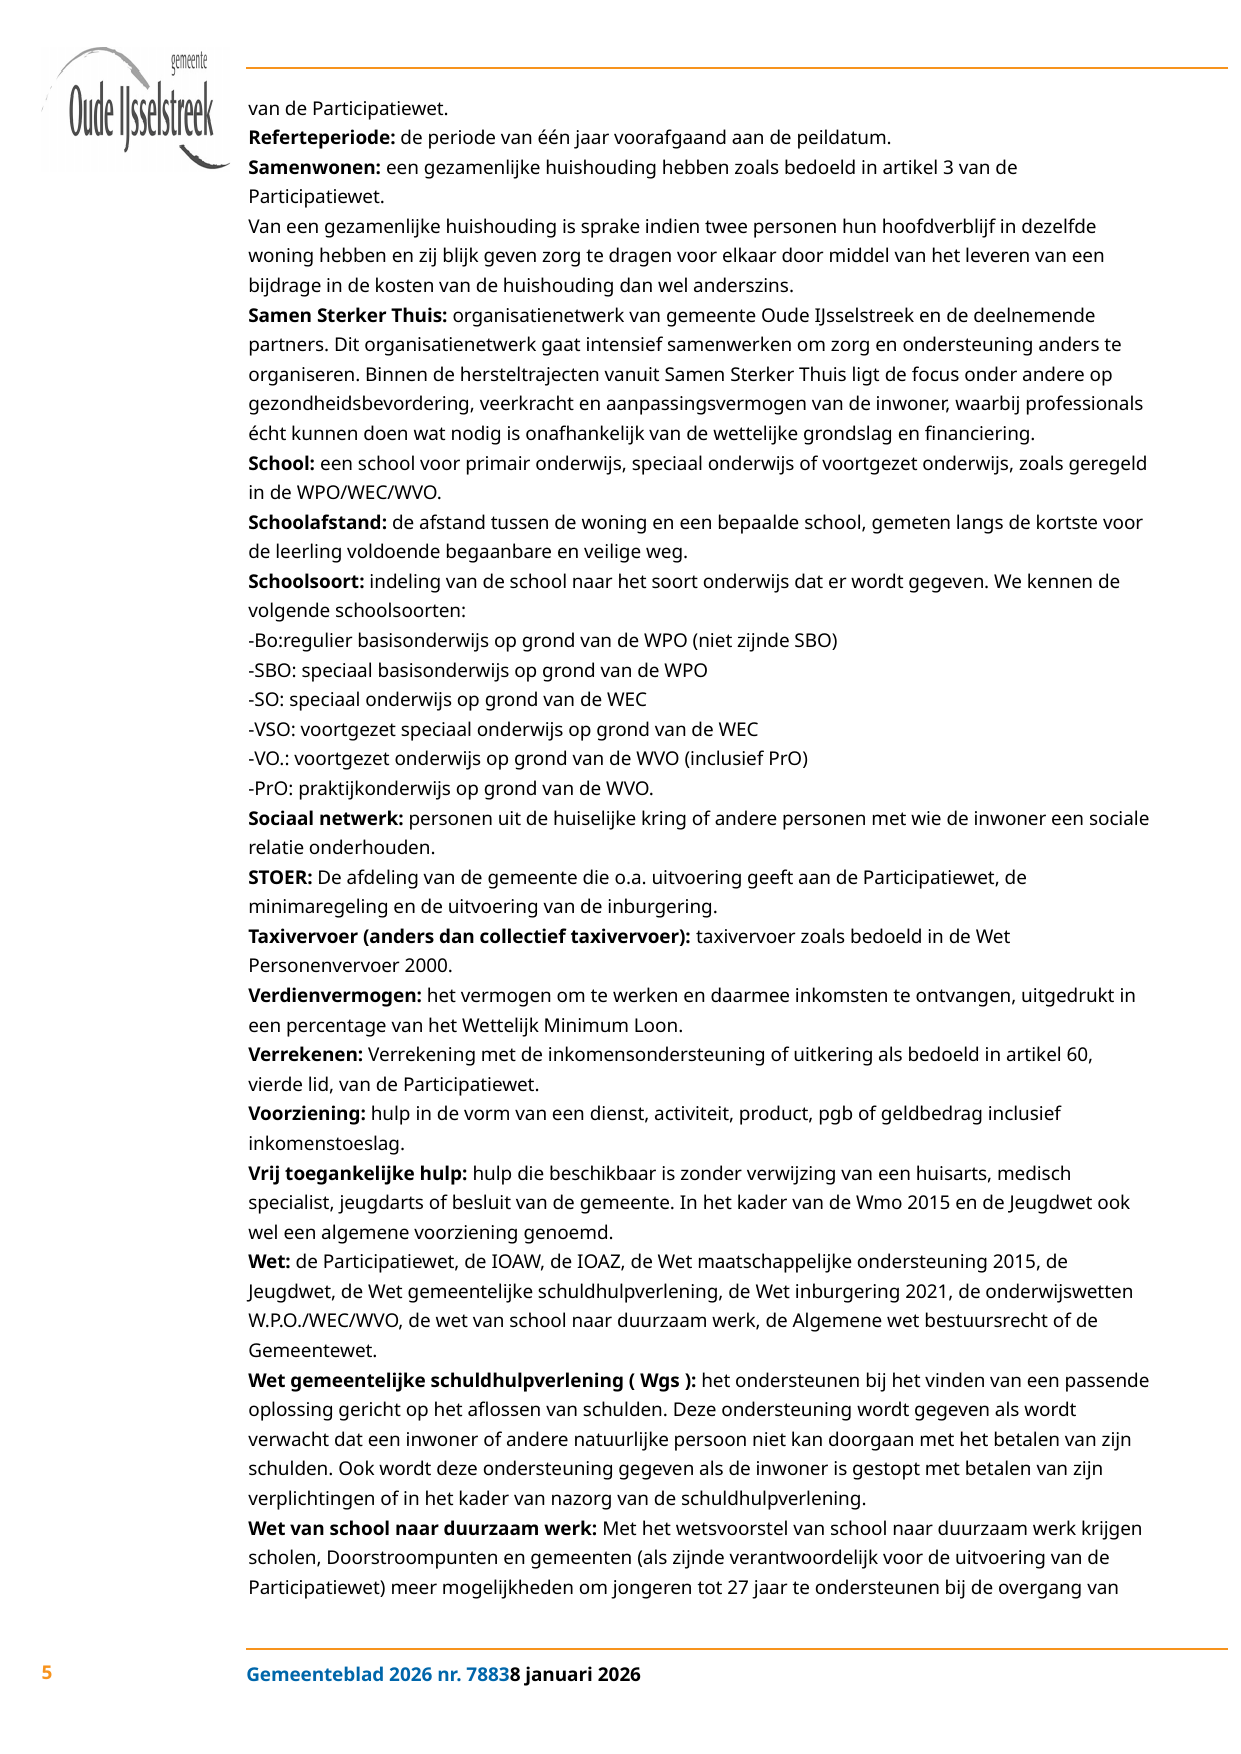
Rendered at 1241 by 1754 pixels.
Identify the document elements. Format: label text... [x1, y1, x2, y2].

text van de Participatiewet. [248, 95, 1152, 121]
text Van een gezamenlijke huishouding is sprake indien twee personen hun hoofdverblijf in dezelfde woning hebben en zij blijk geven zorg te dragen voor elkaar door middel van het leveren van een bijdrage in de kosten van de huishouding dan wel anderszins. [248, 213, 1152, 298]
text -VSO: voortgezet speciaal onderwijs op grond van de WEC [248, 716, 1152, 742]
text -Bo:regulier basisonderwijs op grond van de WPO (niet zijnde SBO) [248, 627, 1152, 653]
text -SO: speciaal onderwijs op grond van de WEC [248, 686, 1152, 712]
text -VO.: voortgezet onderwijs op grond van de WVO (inclusief PrO) [248, 746, 1152, 771]
text Sociaal netwerk: personen uit de huiselijke kring of andere personen met wie de inwoner een sociale relatie onderhouden. [248, 805, 1152, 860]
text Schoolafstand: de afstand tussen de woning en een bepaalde school, gemeten langs de kortste voor de leerling voldoende begaanbare en veilige weg. [248, 509, 1152, 564]
text -SBO: speciaal basisonderwijs op grond van de WPO [248, 657, 1152, 683]
text Taxivervoer (anders dan collectief taxivervoer): taxivervoer zoals bedoeld in de Wet Personenvervoer 2000. [248, 923, 1152, 978]
text Wet van school naar duurzaam werk: Met het wetsvoorstel van school naar duurzaam werk krijgen scholen, Doorstroompunten en gemeenten (als zijnde verantwoordelijk voor de uitvoering van de Participatiewet) meer mogelijkheden om jongeren tot 27 jaar te ondersteunen bij de overgang van [248, 1515, 1152, 1600]
text Samen Sterker Thuis: organisatienetwerk van gemeente Oude IJsselstreek en de deelnemende partners. Dit organisatienetwerk gaat intensief samenwerken om zorg en ondersteuning anders te organiseren. Binnen de hersteltrajecten vanuit Samen Sterker Thuis ligt de focus onder andere op gezondheidsbevordering, veerkracht en aanpassingsvermogen van de inwoner, waarbij professionals écht kunnen doen wat nodig is onafhankelijk van de wettelijke grondslag en financiering. [248, 302, 1152, 446]
text Samenwonen: een gezamenlijke huishouding hebben zoals bedoeld in artikel 3 van de Participatiewet. [248, 154, 1152, 209]
text -PrO: praktijkonderwijs op grond van de WVO. [248, 775, 1152, 801]
text Verdienvermogen: het vermogen om te werken en daarmee inkomsten te ontvangen, uitgedrukt in een percentage van het Wettelijk Minimum Loon. [248, 982, 1152, 1038]
picture [41, 47, 231, 172]
text STOER: De afdeling van de gemeente die o.a. uitvoering geeft aan de Participatiewet, de minimaregeling en de uitvoering van de inburgering. [248, 864, 1152, 919]
text Schoolsoort: indeling van de school naar het soort onderwijs dat er wordt gegeven. We kennen de volgende schoolsoorten: [248, 568, 1152, 623]
text Verrekenen: Verrekening met de inkomensondersteuning of uitkering als bedoeld in artikel 60, vierde lid, van de Participatiewet. [248, 1041, 1152, 1097]
text Wet: de Participatiewet, de IOAW, de IOAZ, de Wet maatschappelijke ondersteuning 2015, de Jeugdwet, de Wet gemeentelijke schuldhulpverlening, de Wet inburgering 2021, de onderwijswetten W.P.O./WEC/WVO, de wet van school naar duurzaam werk, de Algemene wet bestuursrecht of de Gemeentewet. [248, 1248, 1152, 1363]
text School: een school voor primair onderwijs, speciaal onderwijs of voortgezet onderwijs, zoals geregeld in de WPO/WEC/WVO. [248, 450, 1152, 505]
text Voorziening: hulp in de vorm van een dienst, activiteit, product, pgb of geldbedrag inclusief inkomenstoeslag. [248, 1101, 1152, 1156]
text Referteperiode: de periode van één jaar voorafgaand aan de peildatum. [248, 124, 1152, 150]
text Vrij toegankelijke hulp: hulp die beschikbaar is zonder verwijzing van een huisarts, medisch specialist, jeugdarts of besluit van de gemeente. In het kader van de Wmo 2015 en de Jeugdwet ook wel een algemene voorziening genoemd. [248, 1160, 1152, 1245]
text Wet gemeentelijke schuldhulpverlening ( Wgs ): het ondersteunen bij het vinden van een passende oplossing gericht op het aflossen van schulden. Deze ondersteuning wordt gegeven als wordt verwacht dat een inwoner of andere natuurlijke persoon niet kan doorgaan met het betalen van zijn schulden. Ook wordt deze ondersteuning gegeven als de inwoner is gestopt met betalen van zijn verplichtingen of in het kader van nazorg van de schuldhulpverlening. [248, 1367, 1152, 1511]
